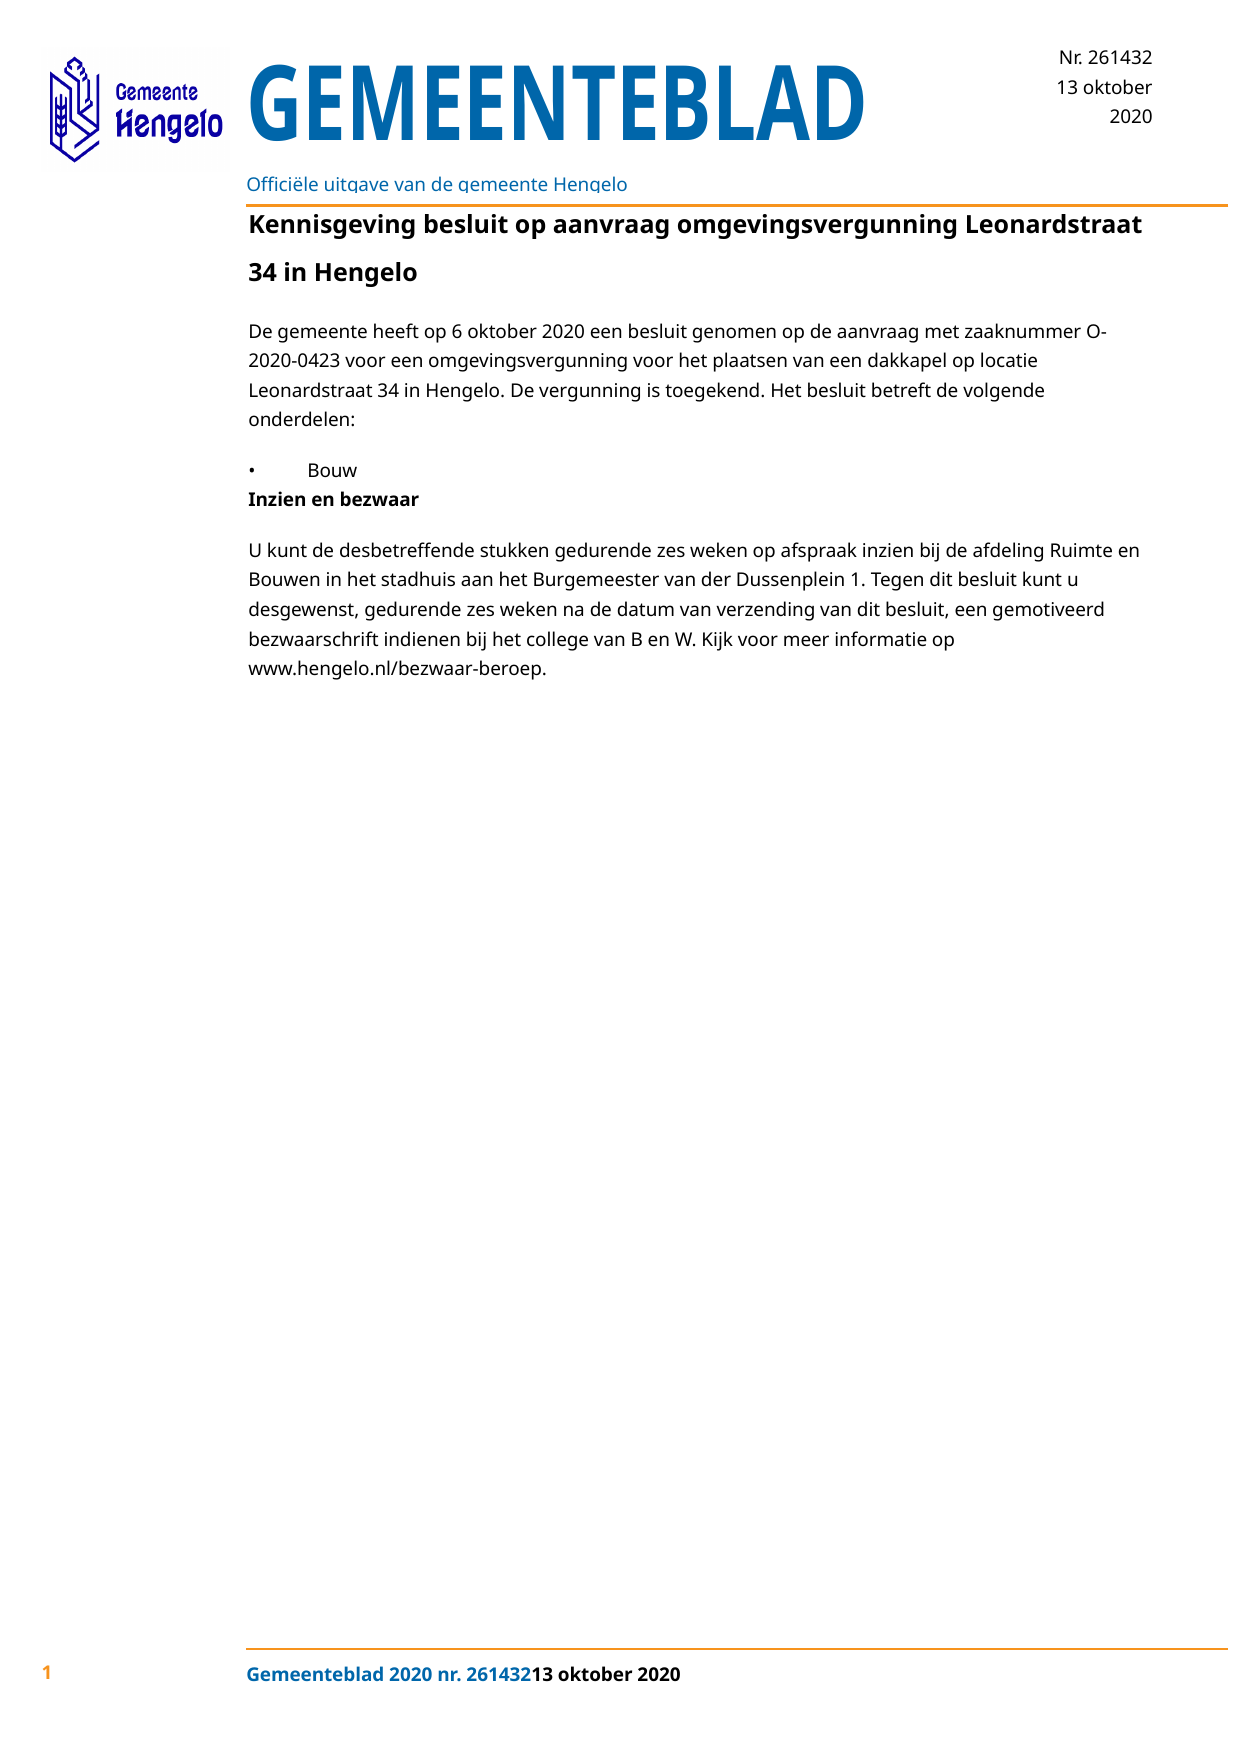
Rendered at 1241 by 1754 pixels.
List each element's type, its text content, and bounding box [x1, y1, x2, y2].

text U kunt de desbetreffende stukken gedurende zes weken op afspraak inzien bij de afdeling Ruimte en Bouwen in het stadhuis aan het Burgemeester van der Dussenplein 1. Tegen dit besluit kunt u desgewenst, gedurende zes weken na de datum van verzending van dit besluit, een gemotiveerd bezwaarschrift indienen bij het college van B en W. Kijk voor meer informatie op www.hengelo.nl/bezwaar-beroep. [248, 537, 1152, 681]
text De gemeente heeft op 6 oktober 2020 een besluit genomen op de aanvraag met zaaknummer O-2020-0423 voor een omgevingsvergunning voor het plaatsen van een dakkapel op locatie Leonardstraat 34 in Hengelo. De vergunning is toegekend. Het besluit betreft de volgende onderdelen: [248, 318, 1152, 432]
picture [41, 47, 231, 172]
list Bouw [248, 457, 1152, 483]
text Inzien en bezwaar [248, 487, 1152, 512]
text Kennisgeving besluit op aanvraag omgevingsvergunning Leonardstraat 34 in Hengelo [248, 207, 1152, 288]
